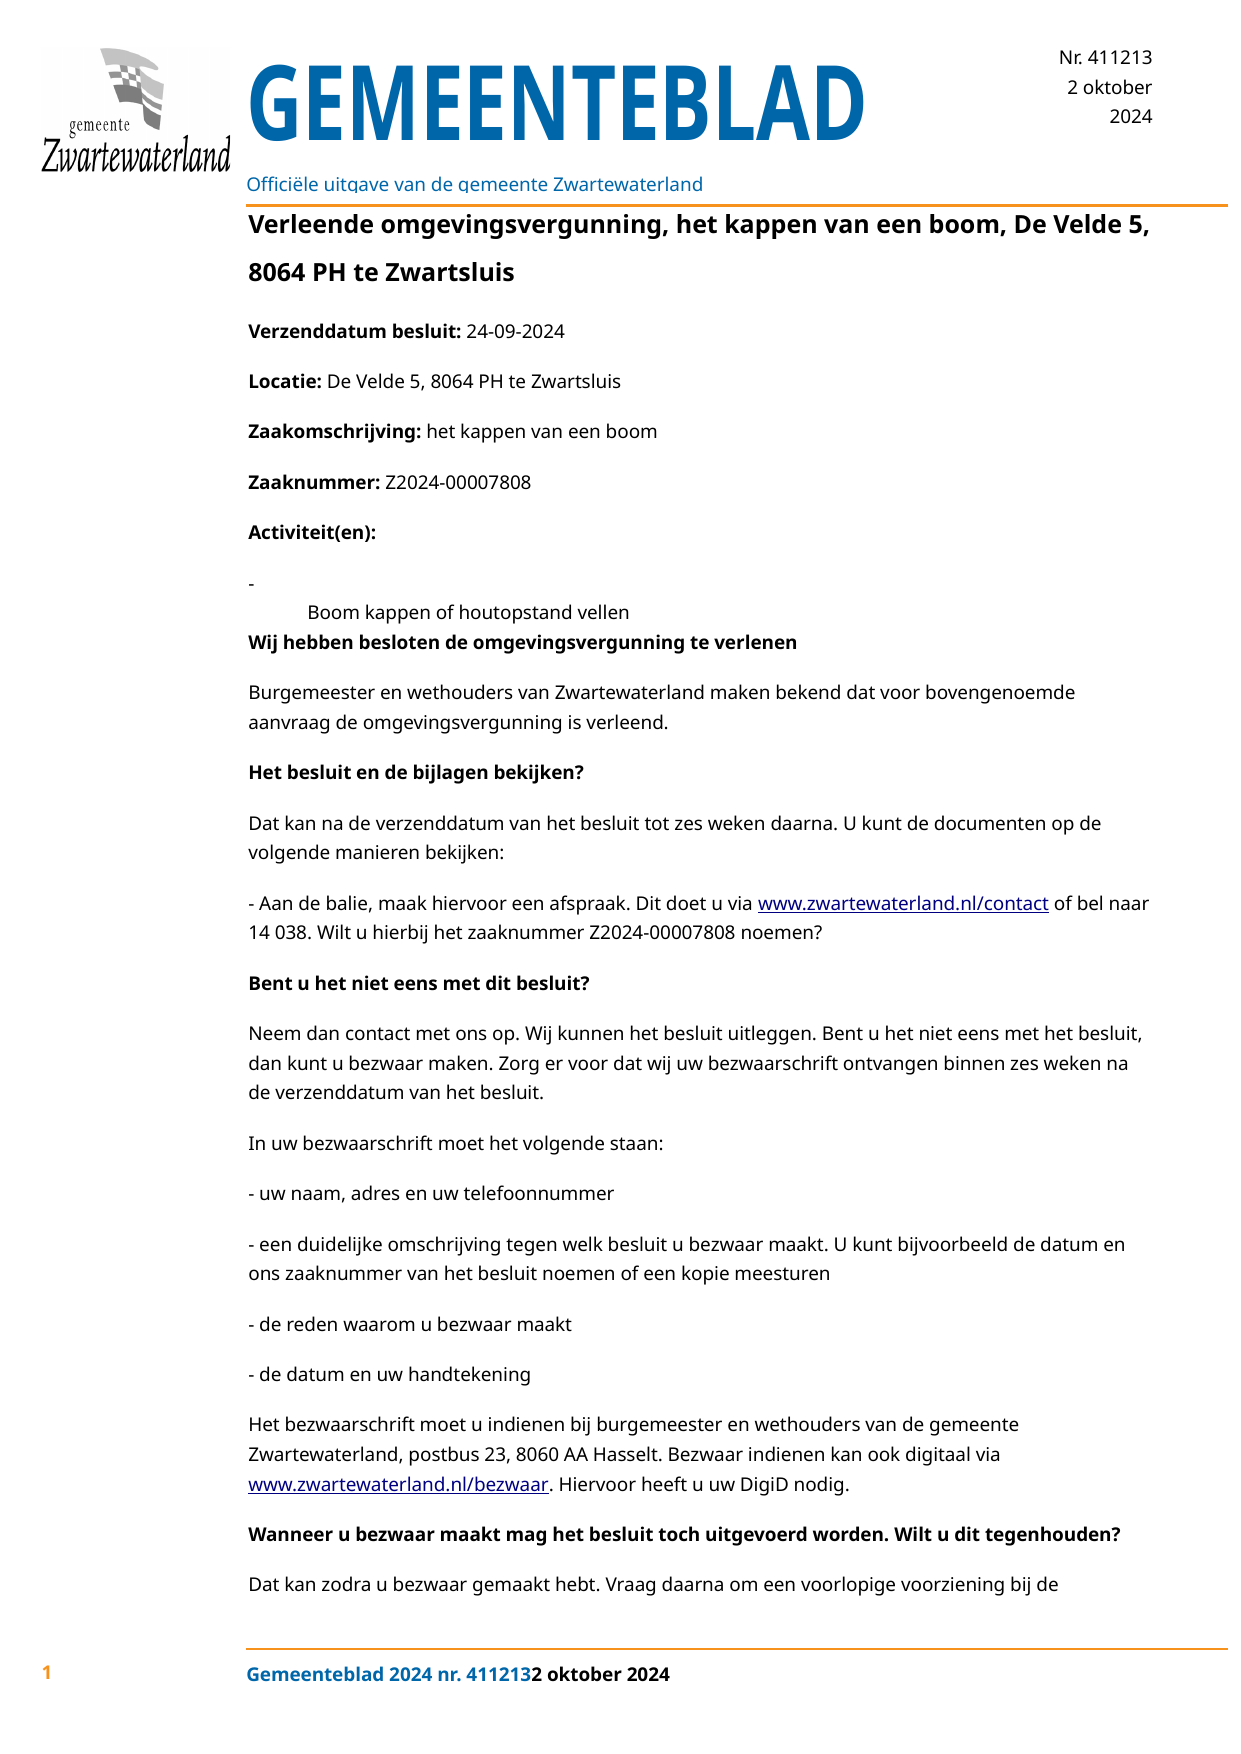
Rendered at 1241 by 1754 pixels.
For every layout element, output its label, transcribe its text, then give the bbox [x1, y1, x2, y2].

text - een duidelijke omschrijving tegen welk besluit u bezwaar maakt. U kunt bijvoorbeeld de datum en ons zaaknummer van het besluit noemen of een kopie meesturen [248, 1231, 1152, 1286]
text Verleende omgevingsvergunning, het kappen van een boom, De Velde 5, 8064 PH te Zwartsluis [248, 207, 1152, 288]
text Dat kan na de verzenddatum van het besluit tot zes weken daarna. U kunt de documenten op de volgende manieren bekijken: [248, 810, 1152, 865]
text Neem dan contact met ons op. Wij kunnen het besluit uitleggen. Bent u het niet eens met het besluit, dan kunt u bezwaar maken. Zorg er voor dat wij uw bezwaarschrift ontvangen binnen zes weken na de verzenddatum van het besluit. [248, 1020, 1152, 1105]
text Burgemeester en wethouders van Zwartewaterland maken bekend dat voor bovengenoemde aanvraag de omgevingsvergunning is verleend. [248, 679, 1152, 735]
text Wij hebben besloten de omgevingsvergunning te verlenen [248, 629, 1152, 655]
list Boom kappen of houtopstand vellen [248, 599, 1152, 625]
text Verzenddatum besluit: 24-09-2024 [248, 318, 1152, 344]
text - de reden waarom u bezwaar maakt [248, 1311, 1152, 1337]
text Het besluit en de bijlagen bekijken? [248, 759, 1152, 785]
text Wanneer u bezwaar maakt mag het besluit toch uitgevoerd worden. Wilt u dit tegenhouden? [248, 1521, 1152, 1547]
text Zaakomschrijving: het kappen van een boom [248, 419, 1152, 444]
text In uw bezwaarschrift moet het volgende staan: [248, 1130, 1152, 1156]
text - uw naam, adres en uw telefoonnummer [248, 1180, 1152, 1206]
text Locatie: De Velde 5, 8064 PH te Zwartsluis [248, 368, 1152, 394]
text Zaaknummer: Z2024-00007808 [248, 469, 1152, 495]
picture [41, 47, 231, 172]
text - de datum en uw handtekening [248, 1361, 1152, 1387]
text - Aan de balie, maak hiervoor een afspraak. Dit doet u via www.zwartewaterland.nl/contact of bel naar 14 038. Wilt u hierbij het zaaknummer Z2024-00007808 noemen? [248, 890, 1152, 945]
text Dat kan zodra u bezwaar gemaakt hebt. Vraag daarna om een voorlopige voorziening bij de [248, 1572, 1152, 1597]
text Activiteit(en): [248, 519, 1152, 545]
text Bent u het niet eens met dit besluit? [248, 970, 1152, 996]
text Het bezwaarschrift moet u indienen bij burgemeester en wethouders van de gemeente Zwartewaterland, postbus 23, 8060 AA Hasselt. Bezwaar indienen kan ook digitaal via www.zwartewaterland.nl/bezwaar. Hiervoor heeft u uw DigiD nodig. [248, 1412, 1152, 1497]
